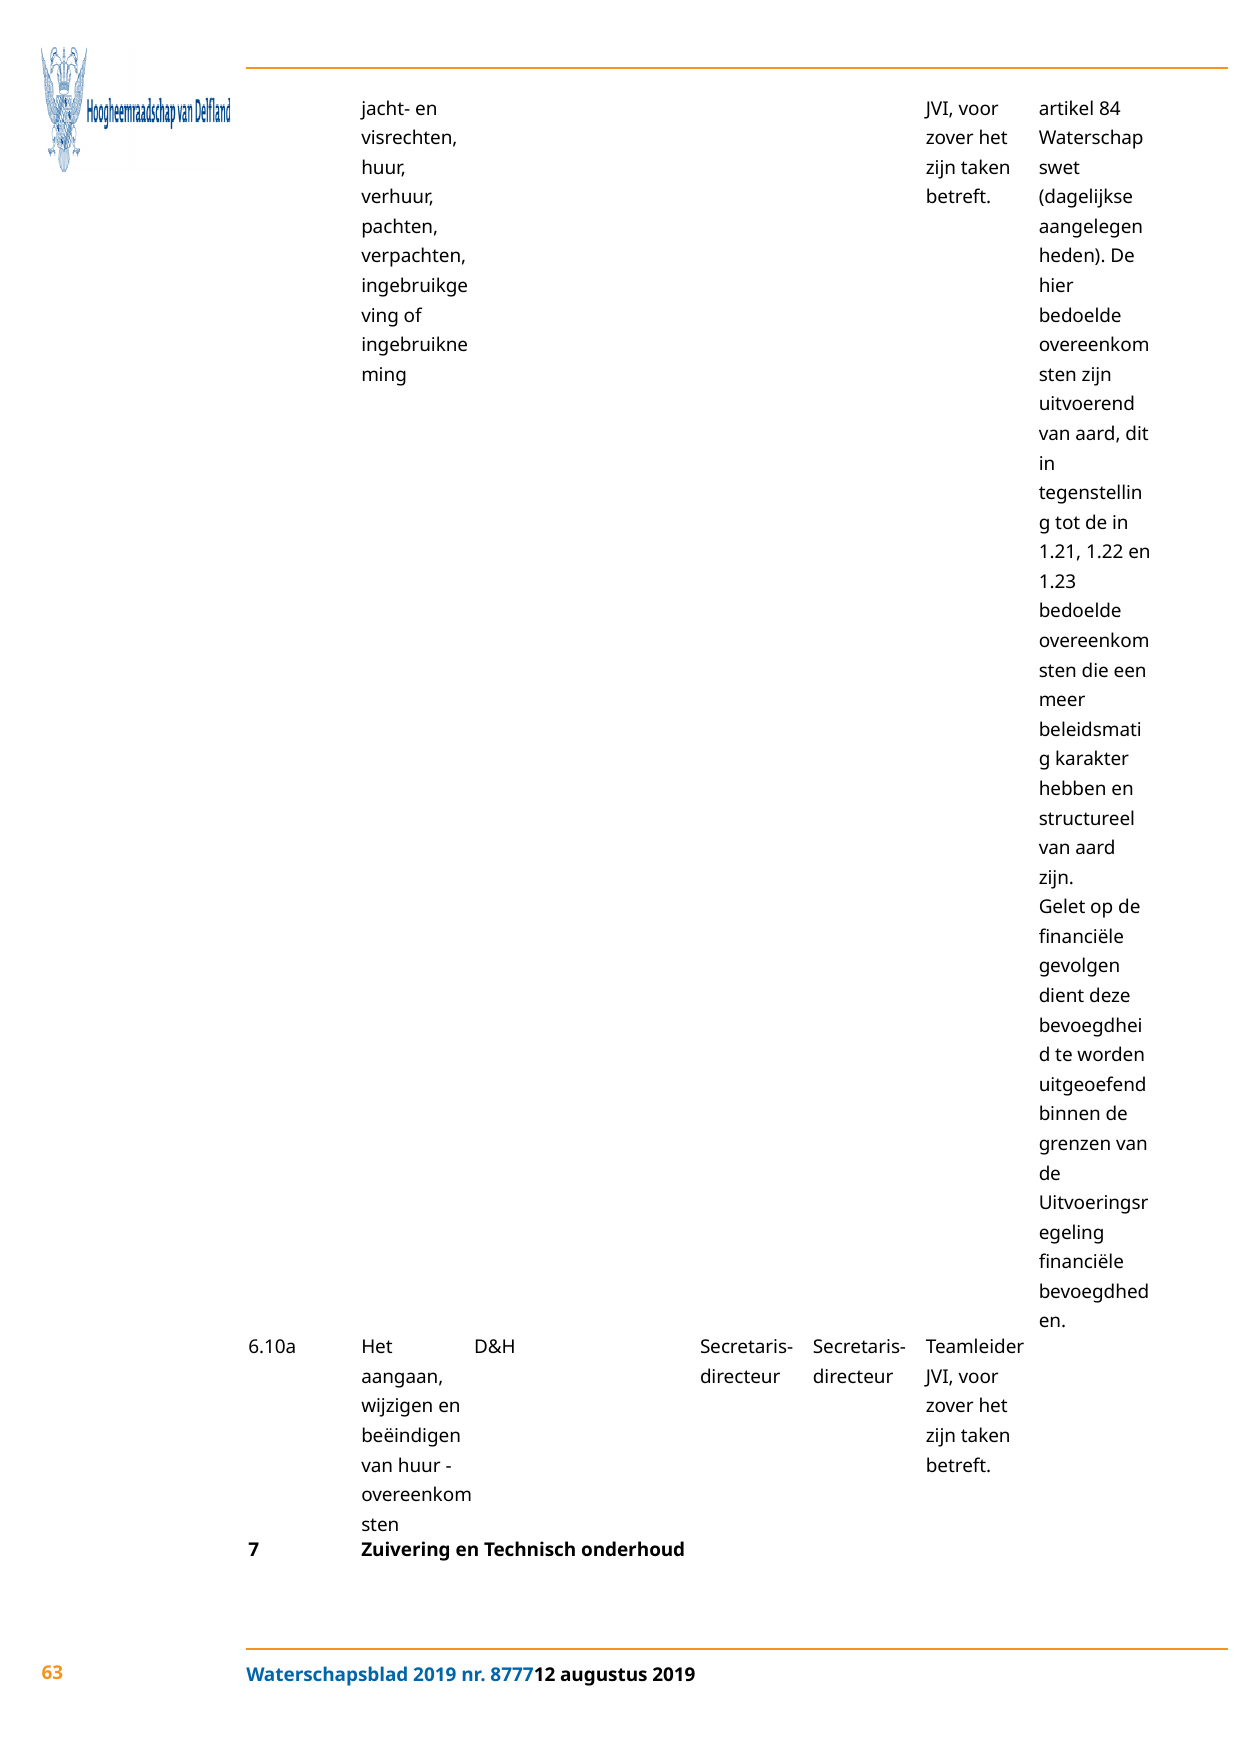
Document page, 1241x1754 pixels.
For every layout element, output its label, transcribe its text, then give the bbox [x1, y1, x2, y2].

table_cell [474, 95, 587, 1333]
table_cell Zuivering en Technisch onderhoud [361, 1537, 1152, 1592]
table_cell [587, 1334, 700, 1537]
table_cell [248, 95, 361, 1333]
table_cell [587, 95, 700, 1333]
table_cell [813, 95, 926, 1333]
table_cell Teamleider JVI, voor zover het zijn taken betreft. [926, 1334, 1038, 1537]
table_cell artikel 84 Waterschapswet (dagelijkse aangelegenheden). De hier bedoelde overeenkomsten zijn uitvoerend van aard, dit in tegenstelling tot de in 1.21, 1.22 en 1.23 bedoelde overeenkomsten die een meer beleidsmatig karakter hebben en structureel van aard zijn. Gelet op de financiële gevolgen dient deze bevoegdheid te worden uitgeoefend binnen de grenzen van de Uitvoeringsregeling financiële bevoegdheden. [1039, 95, 1152, 1333]
table_cell Het aangaan, wijzigen en beëindigen van huur - overeenkomsten [361, 1334, 474, 1537]
table_cell Secretaris-directeur [700, 1334, 813, 1537]
table_cell JVI, voor zover het zijn taken betreft. [926, 95, 1038, 1333]
table_cell 7 [248, 1537, 361, 1592]
table_cell jacht- en visrechten, huur, verhuur, pachten, verpachten, ingebruikgeving of ingebruikneming [361, 95, 474, 1333]
table_cell [1039, 1334, 1152, 1537]
table_cell Secretaris-directeur [813, 1334, 926, 1537]
table_cell 6.10a [248, 1334, 361, 1537]
table_cell [700, 95, 813, 1333]
picture [41, 47, 231, 172]
table_cell D&H [474, 1334, 587, 1537]
